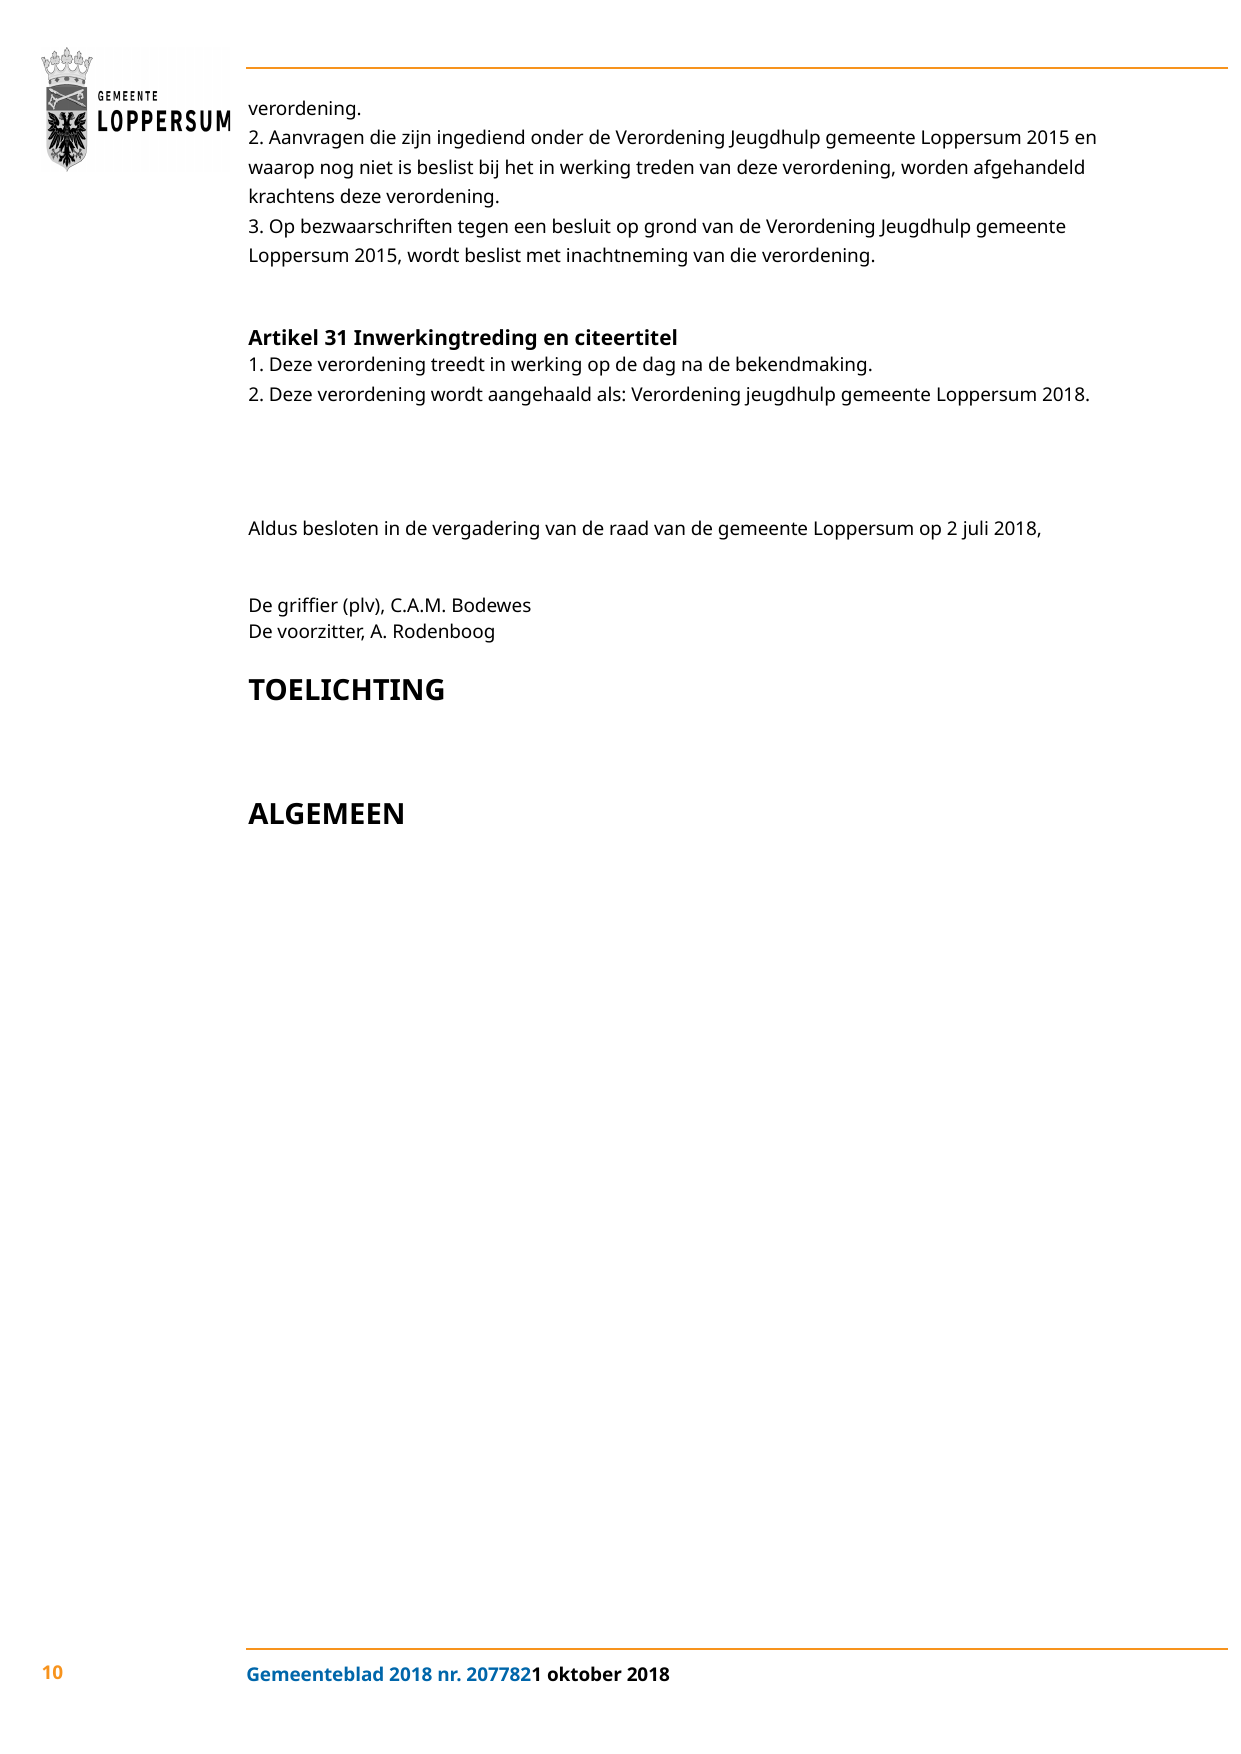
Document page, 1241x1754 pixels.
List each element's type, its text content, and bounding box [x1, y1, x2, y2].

text 2. Aanvragen die zijn ingediend onder de Verordening Jeugdhulp gemeente Loppersum 2015 en waarop nog niet is beslist bij het in werking treden van deze verordening, worden afgehandeld krachtens deze verordening. [248, 124, 1152, 209]
text 2. Deze verordening wordt aangehaald als: Verordening jeugdhulp gemeente Loppersum 2018. [248, 381, 1152, 406]
text 3. Op bezwaarschriften tegen een besluit op grond van de Verordening Jeugdhulp gemeente Loppersum 2015, wordt beslist met inachtneming van die verordening. [248, 213, 1152, 268]
text verordening. [248, 95, 1152, 121]
text TOELICHTING [248, 669, 1152, 709]
text Aldus besloten in de vergadering van de raad van de gemeente Loppersum op 2 juli 2018, [248, 515, 1152, 541]
text Artikel 31 Inwerkingtreding en citeertitel [248, 323, 1152, 351]
text De voorzitter, A. Rodenboog [248, 618, 1152, 644]
text ALGEMEEN [248, 793, 1152, 833]
text De griffier (plv), C.A.M. Bodewes [248, 592, 1152, 618]
picture [41, 47, 231, 172]
text 1. Deze verordening treedt in werking op de dag na de bekendmaking. [248, 351, 1152, 377]
